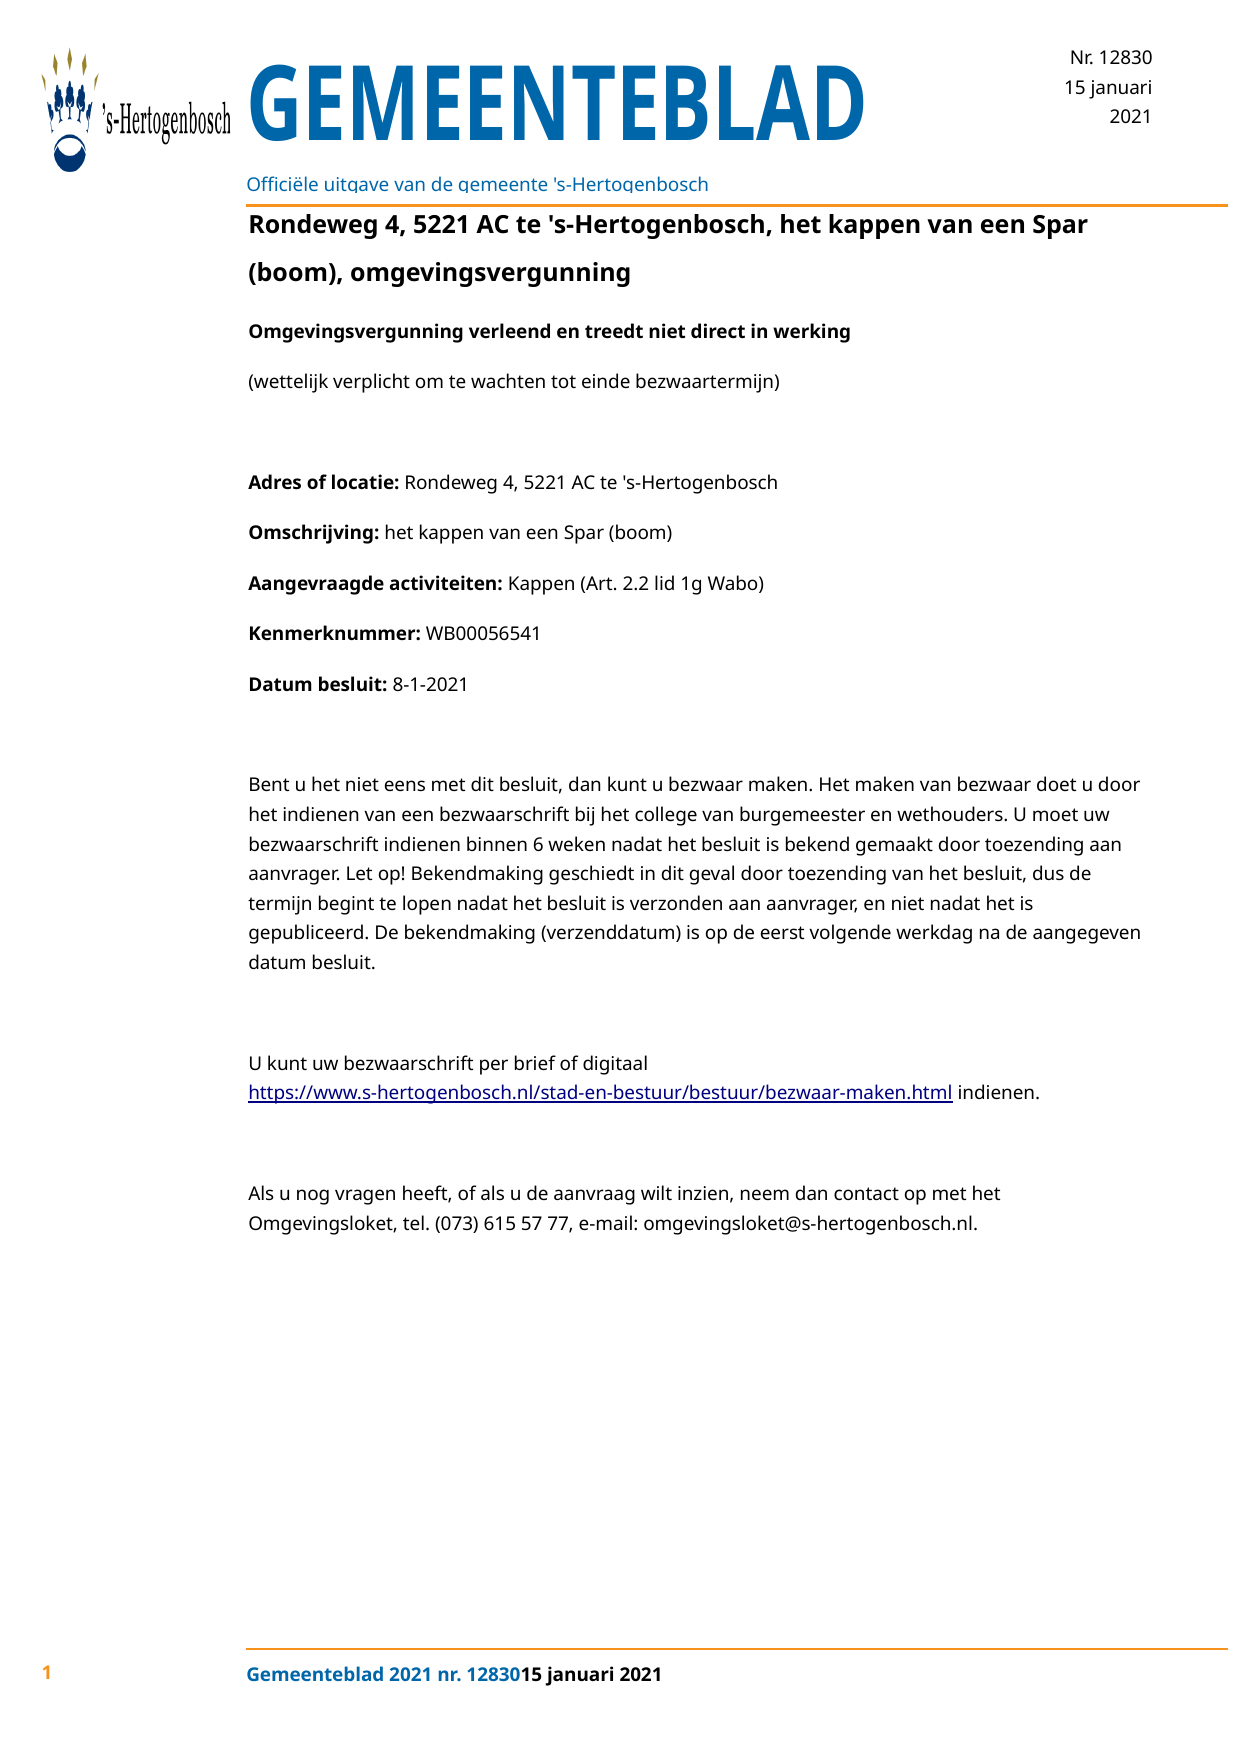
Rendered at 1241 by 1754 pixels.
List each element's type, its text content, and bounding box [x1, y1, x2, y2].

text Bent u het niet eens met dit besluit, dan kunt u bezwaar maken. Het maken van bezwaar doet u door het indienen van een bezwaarschrift bij het college van burgemeester en wethouders. U moet uw bezwaarschrift indienen binnen 6 weken nadat het besluit is bekend gemaakt door toezending aan aanvrager. Let op! Bekendmaking geschiedt in dit geval door toezending van het besluit, dus de termijn begint te lopen nadat het besluit is verzonden aan aanvrager, en niet nadat het is gepubliceerd. De bekendmaking (verzenddatum) is op de eerst volgende werkdag na de aangegeven datum besluit. [248, 772, 1152, 975]
text Rondeweg 4, 5221 AC te 's-Hertogenbosch, het kappen van een Spar (boom), omgevingsvergunning [248, 207, 1152, 288]
picture [41, 47, 231, 172]
text Omgevingsvergunning verleend en treedt niet direct in werking [248, 318, 1152, 344]
text Aangevraagde activiteiten: Kappen (Art. 2.2 lid 1g Wabo) [248, 570, 1152, 596]
text Datum besluit: 8-1-2021 [248, 671, 1152, 697]
text Adres of locatie: Rondeweg 4, 5221 AC te 's-Hertogenbosch [248, 469, 1152, 495]
text (wettelijk verplicht om te wachten tot einde bezwaartermijn) [248, 368, 1152, 394]
text U kunt uw bezwaarschrift per brief of digitaal https://www.s-hertogenbosch.nl/stad-en-bestuur/bestuur/bezwaar-maken.html indienen. [248, 1050, 1152, 1105]
text Als u nog vragen heeft, of als u de aanvraag wilt inzien, neem dan contact op met het Omgevingsloket, tel. (073) 615 57 77, e-mail: omgevingsloket@s-hertogenbosch.nl. [248, 1180, 1152, 1236]
text Kenmerknummer: WB00056541 [248, 620, 1152, 646]
text Omschrijving: het kappen van een Spar (boom) [248, 519, 1152, 545]
